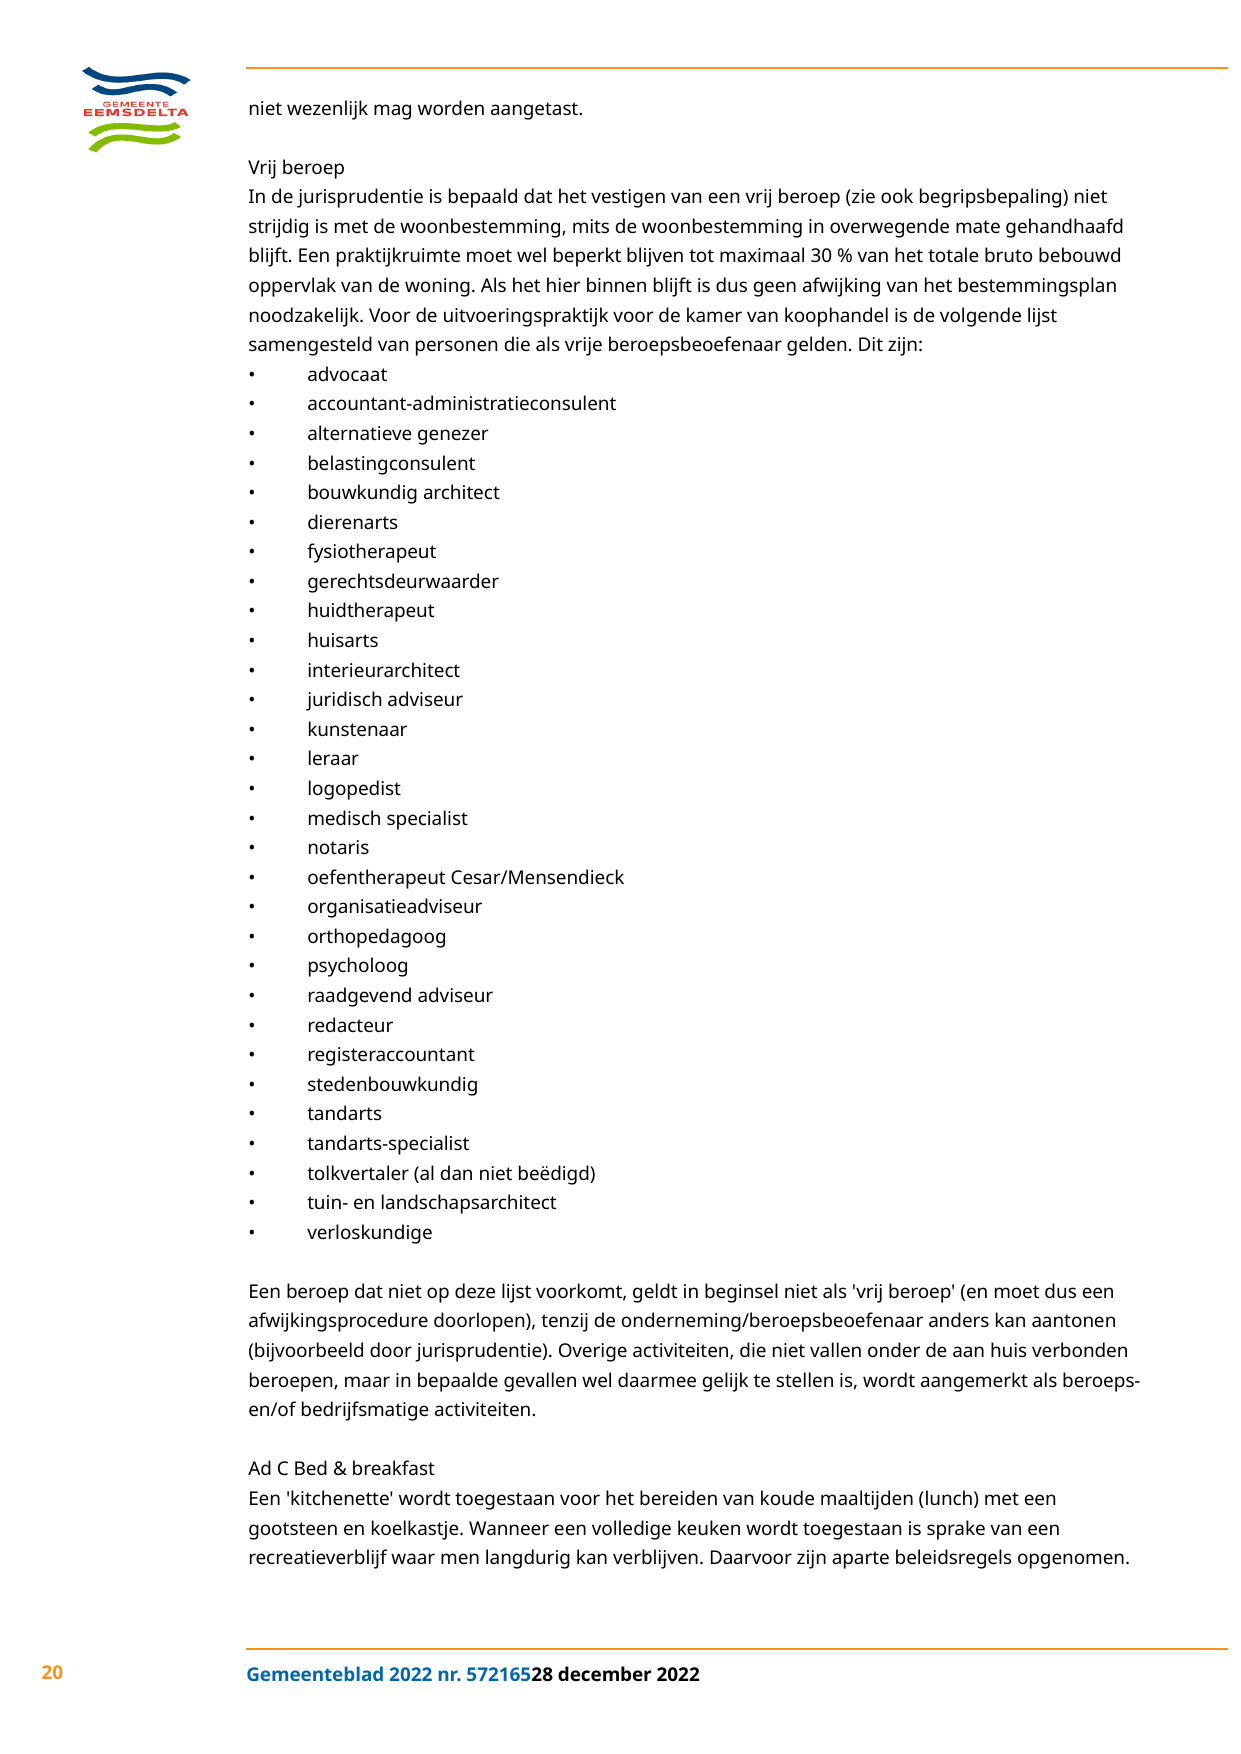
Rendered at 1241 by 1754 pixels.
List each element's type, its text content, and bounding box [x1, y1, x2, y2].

text Een beroep dat niet op deze lijst voorkomt, geldt in beginsel niet als 'vrij beroep' (en moet dus een afwijkingsprocedure doorlopen), tenzij de onderneming/beroepsbeoefenaar anders kan aantonen (bijvoorbeeld door jurisprudentie). Overige activiteiten, die niet vallen onder de aan huis verbonden beroepen, maar in bepaalde gevallen wel daarmee gelijk te stellen is, wordt aangemerkt als beroeps- en/of bedrijfsmatige activiteiten. [248, 1278, 1152, 1422]
list verloskundige [248, 1219, 1152, 1245]
list alternatieve genezer [248, 420, 1152, 446]
list medisch specialist [248, 805, 1152, 831]
list dierenarts [248, 509, 1152, 535]
list kunstenaar [248, 716, 1152, 742]
list leraar [248, 746, 1152, 771]
list registeraccountant [248, 1041, 1152, 1067]
text Ad C Bed & breakfast [248, 1456, 1152, 1481]
picture [41, 47, 231, 172]
text niet wezenlijk mag worden aangetast. [248, 95, 1152, 121]
text Een 'kitchenette' wordt toegestaan voor het bereiden van koude maaltijden (lunch) met een gootsteen en koelkastje. Wanneer een volledige keuken wordt toegestaan is sprake van een recreatieverblijf waar men langdurig kan verblijven. Daarvoor zijn aparte beleidsregels opgenomen. [248, 1485, 1152, 1570]
list accountant-administratieconsulent [248, 391, 1152, 416]
list tandarts-specialist [248, 1130, 1152, 1156]
list logopedist [248, 775, 1152, 801]
list notaris [248, 834, 1152, 860]
list organisatieadviseur [248, 893, 1152, 919]
list stedenbouwkundig [248, 1071, 1152, 1097]
list redacteur [248, 1012, 1152, 1038]
list oefentherapeut Cesar/Mensendieck [248, 864, 1152, 890]
list advocaat [248, 361, 1152, 387]
list huisarts [248, 627, 1152, 653]
list tandarts [248, 1101, 1152, 1126]
text Vrij beroep [248, 154, 1152, 180]
list psycholoog [248, 953, 1152, 978]
list bouwkundig architect [248, 479, 1152, 505]
list juridisch adviseur [248, 686, 1152, 712]
list interieurarchitect [248, 657, 1152, 683]
list orthopedagoog [248, 923, 1152, 949]
text In de jurisprudentie is bepaald dat het vestigen van een vrij beroep (zie ook begripsbepaling) niet strijdig is met de woonbestemming, mits de woonbestemming in overwegende mate gehandhaafd blijft. Een praktijkruimte moet wel beperkt blijven tot maximaal 30 % van het totale bruto bebouwd oppervlak van de woning. Als het hier binnen blijft is dus geen afwijking van het bestemmingsplan noodzakelijk. Voor de uitvoeringspraktijk voor de kamer van koophandel is de volgende lijst samengesteld van personen die als vrije beroepsbeoefenaar gelden. Dit zijn: [248, 183, 1152, 357]
list fysiotherapeut [248, 538, 1152, 564]
list huidtherapeut [248, 598, 1152, 623]
list gerechtsdeurwaarder [248, 568, 1152, 594]
list raadgevend adviseur [248, 982, 1152, 1008]
list tuin- en landschapsarchitect [248, 1189, 1152, 1215]
list belastingconsulent [248, 450, 1152, 476]
list tolkvertaler (al dan niet beëdigd) [248, 1160, 1152, 1186]
